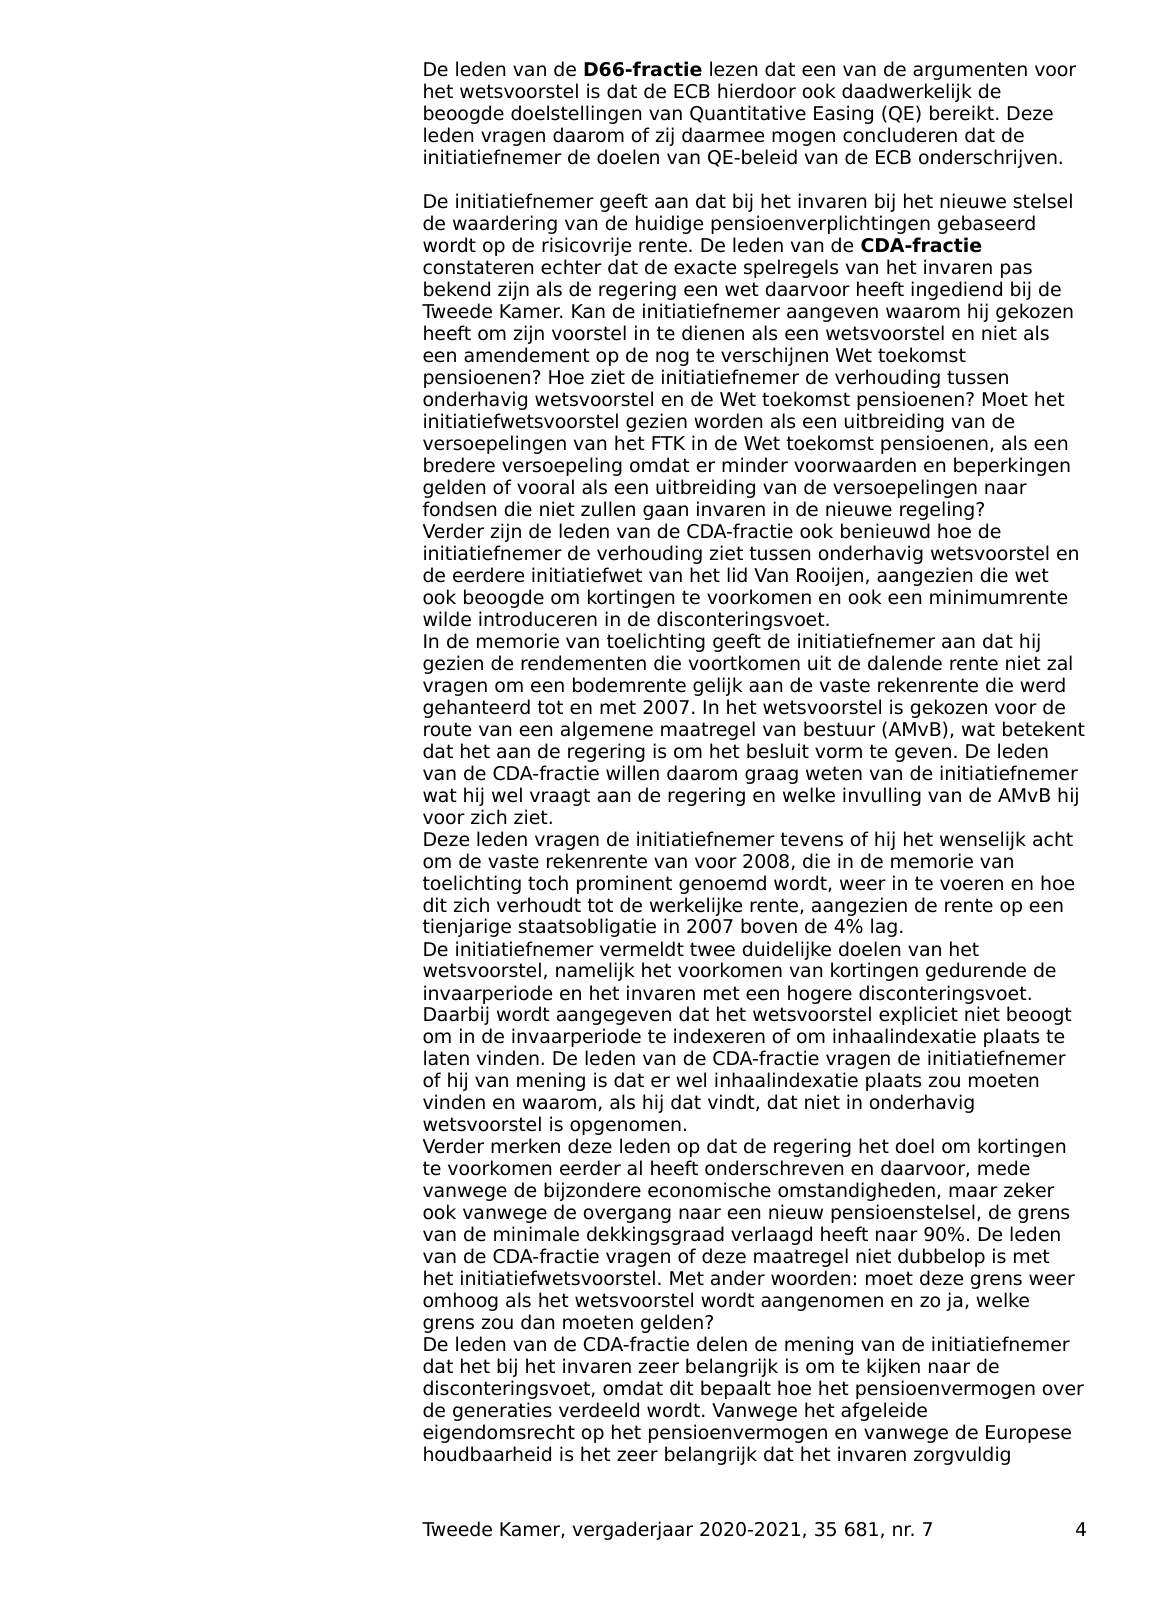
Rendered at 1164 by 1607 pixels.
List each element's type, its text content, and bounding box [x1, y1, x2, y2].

text Verder zijn de leden van de CDA-fractie ook benieuwd hoe de initiatiefnemer de verhouding ziet tussen onderhavig wetsvoorstel en de eerdere initiatiefwet van het lid Van Rooijen, aangezien die wet ook beoogde om kortingen te voorkomen en ook een minimumrente wilde introduceren in de disconteringsvoet. [422, 521, 1087, 631]
text Verder merken deze leden op dat de regering het doel om kortingen te voorkomen eerder al heeft onderschreven en daarvoor, mede vanwege de bijzondere economische omstandigheden, maar zeker ook vanwege de overgang naar een nieuw pensioenstelsel, de grens van de minimale dekkingsgraad verlaagd heeft naar 90%. De leden van de CDA-fractie vragen of deze maatregel niet dubbelop is met het initiatiefwetsvoorstel. Met ander woorden: moet deze grens weer omhoog als het wetsvoorstel wordt aangenomen en zo ja, welke grens zou dan moeten gelden? [422, 1136, 1087, 1334]
text In de memorie van toelichting geeft de initiatiefnemer aan dat hij gezien de rendementen die voortkomen uit de dalende rente niet zal vragen om een bodemrente gelijk aan de vaste rekenrente die werd gehanteerd tot en met 2007. In het wetsvoorstel is gekozen voor de route van een algemene maatregel van bestuur (AMvB), wat betekent dat het aan de regering is om het besluit vorm te geven. De leden van de CDA-fractie willen daarom graag weten van de initiatiefnemer wat hij wel vraagt aan de regering en welke invulling van de AMvB hij voor zich ziet. [422, 631, 1087, 828]
text De leden van de D66-fractie lezen dat een van de argumenten voor het wetsvoorstel is dat de ECB hierdoor ook daadwerkelijk de beoogde doelstellingen van Quantitative Easing (QE) bereikt. Deze leden vragen daarom of zij daarmee mogen concluderen dat de initiatiefnemer de doelen van QE-beleid van de ECB onderschrijven. [422, 59, 1087, 169]
text Deze leden vragen de initiatiefnemer tevens of hij het wenselijk acht om de vaste rekenrente van voor 2008, die in de memorie van toelichting toch prominent genoemd wordt, weer in te voeren en hoe dit zich verhoudt tot de werkelijke rente, aangezien de rente op een tienjarige staatsobligatie in 2007 boven de 4% lag. [422, 828, 1087, 938]
text De initiatiefnemer geeft aan dat bij het invaren bij het nieuwe stelsel de waardering van de huidige pensioenverplichtingen gebaseerd wordt op de risicovrije rente. De leden van de CDA-fractie constateren echter dat de exacte spelregels van het invaren pas bekend zijn als de regering een wet daarvoor heeft ingediend bij de Tweede Kamer. Kan de initiatiefnemer aangeven waarom hij gekozen heeft om zijn voorstel in te dienen als een wetsvoorstel en niet als een amendement op de nog te verschijnen Wet toekomst pensioenen? Hoe ziet de initiatiefnemer de verhouding tussen onderhavig wetsvoorstel en de Wet toekomst pensioenen? Moet het initiatiefwetsvoorstel gezien worden als een uitbreiding van de versoepelingen van het FTK in de Wet toekomst pensioenen, als een bredere versoepeling omdat er minder voorwaarden en beperkingen gelden of vooral als een uitbreiding van de versoepelingen naar fondsen die niet zullen gaan invaren in de nieuwe regeling? [422, 191, 1087, 521]
text De initiatiefnemer vermeldt twee duidelijke doelen van het wetsvoorstel, namelijk het voorkomen van kortingen gedurende de invaarperiode en het invaren met een hogere disconteringsvoet. Daarbij wordt aangegeven dat het wetsvoorstel expliciet niet beoogt om in de invaarperiode te indexeren of om inhaalindexatie plaats te laten vinden. De leden van de CDA-fractie vragen de initiatiefnemer of hij van mening is dat er wel inhaalindexatie plaats zou moeten vinden en waarom, als hij dat vindt, dat niet in onderhavig wetsvoorstel is opgenomen. [422, 938, 1087, 1136]
text De leden van de CDA-fractie delen de mening van de initiatiefnemer dat het bij het invaren zeer belangrijk is om te kijken naar de disconteringsvoet, omdat dit bepaalt hoe het pensioenvermogen over de generaties verdeeld wordt. Vanwege het afgeleide eigendomsrecht op het pensioenvermogen en vanwege de Europese houdbaarheid is het zeer belangrijk dat het invaren zorgvuldig [422, 1334, 1087, 1466]
